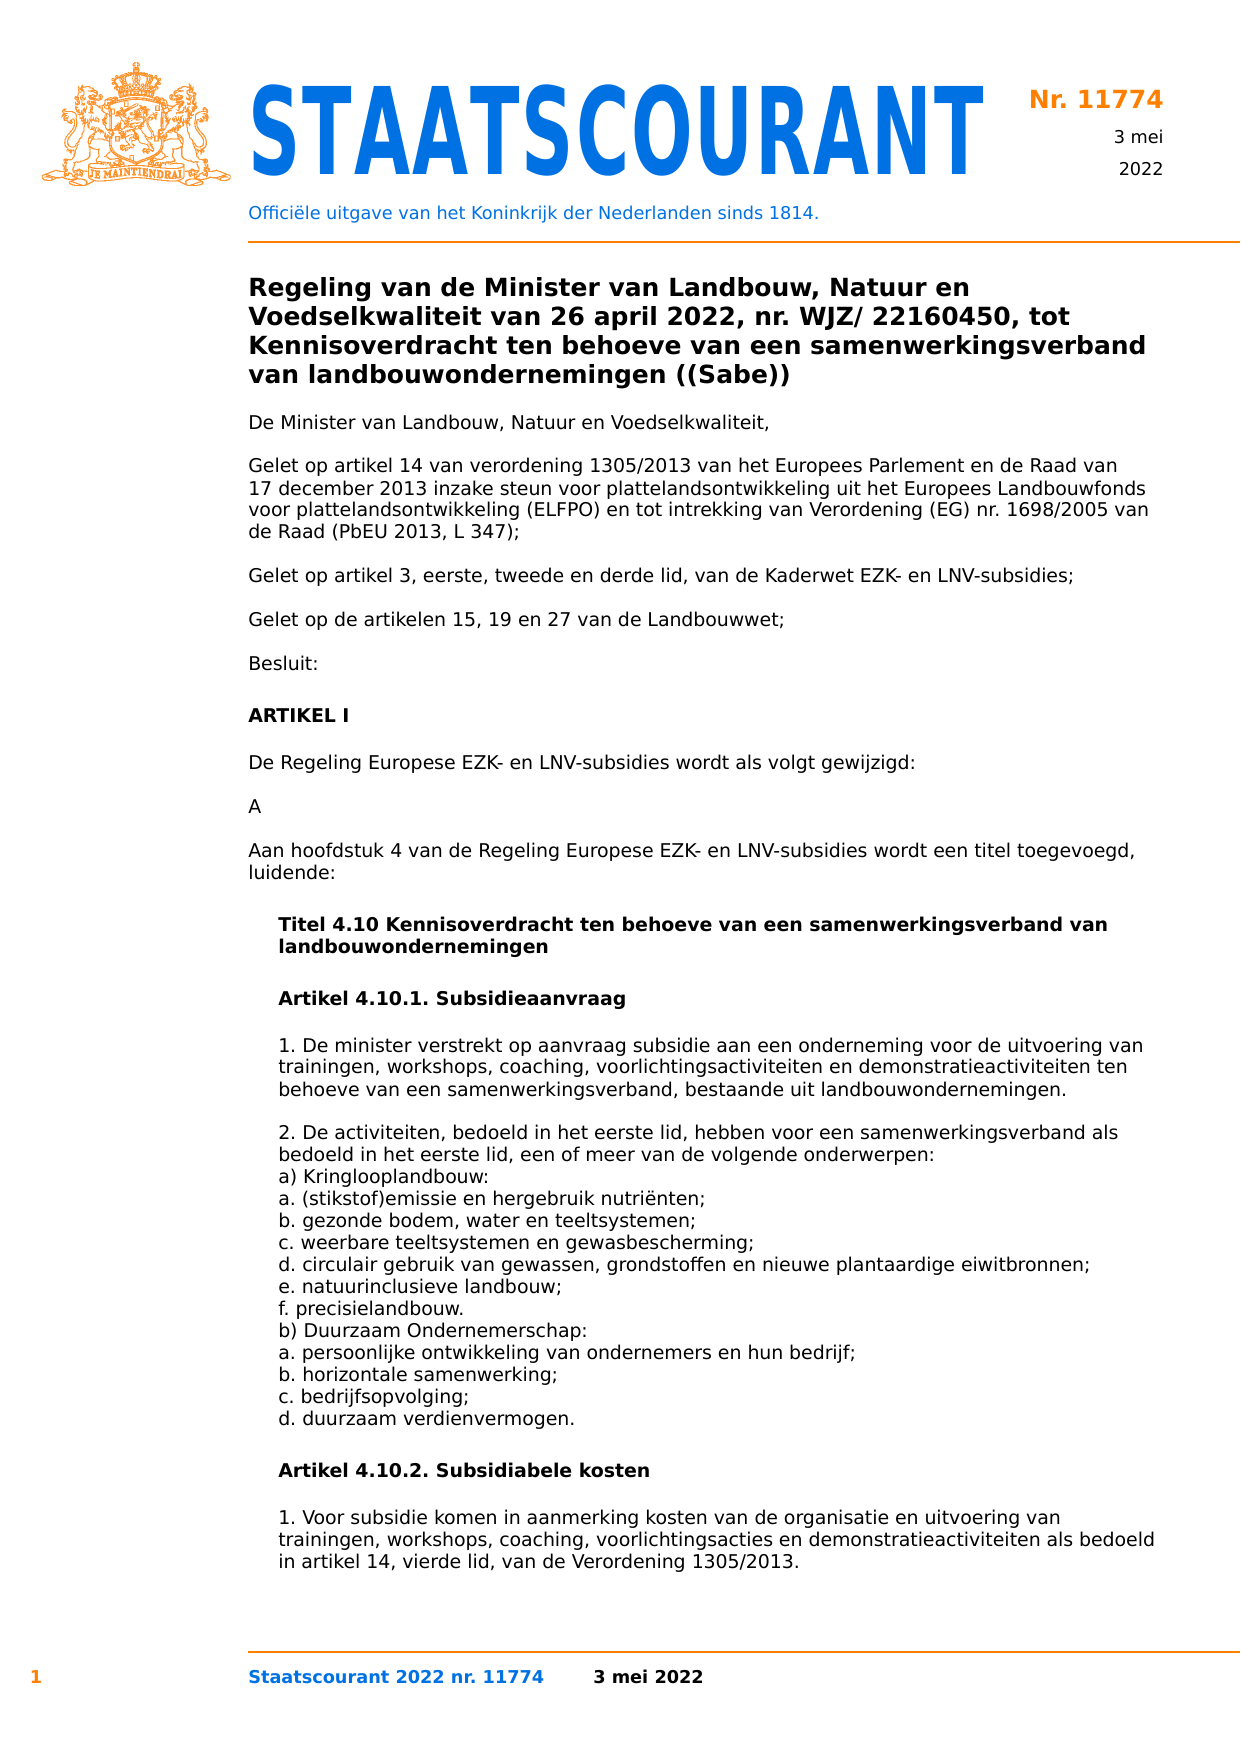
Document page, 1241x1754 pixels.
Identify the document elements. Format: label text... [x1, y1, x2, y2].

picture [41, 62, 231, 186]
table_header Nr. 11774 [998, 62, 1240, 121]
table_header [25, 62, 248, 241]
text b) Duurzaam Ondernemerschap: [278, 1320, 1163, 1342]
text Gelet op artikel 14 van verordening 1305/2013 van het Europees Parlement en de Raad van 17 december 2013 inzake steun voor plattelandsontwikkeling uit het Europees Landbouwfonds voor plattelandsontwikkeling (ELFPO) en tot intrekking van Verordening (EG) nr. 1698/2005 van de Raad (PbEU 2013, L 347); [248, 455, 1163, 543]
text b. horizontale samenwerking; [278, 1364, 1163, 1386]
text c. bedrijfsopvolging; [278, 1386, 1163, 1408]
text Aan hoofdstuk 4 van de Regeling Europese EZK- en LNV-subsidies wordt een titel toegevoegd, luidende: [248, 839, 1163, 883]
text a. (stikstof)emissie en hergebruik nutriënten; [278, 1188, 1163, 1210]
text De Regeling Europese EZK- en LNV-subsidies wordt als volgt gewijzigd: [248, 752, 1163, 774]
subtitle ARTIKEL I [248, 705, 1163, 727]
text A [248, 796, 1163, 818]
text 1. De minister verstrekt op aanvraag subsidie aan een onderneming voor de uitvoering van trainingen, workshops, coaching, voorlichtingsactiviteiten en demonstratieactiviteiten ten behoeve van een samenwerkingsverband, bestaande uit landbouwondernemingen. [278, 1034, 1163, 1100]
text a. persoonlijke ontwikkeling van ondernemers en hun bedrijf; [278, 1342, 1163, 1364]
table_header STAATSCOURANT [248, 62, 998, 203]
table_cell Officiële uitgave van het Koninkrijk der Nederlanden sinds 1814. [248, 203, 1240, 241]
text Gelet op artikel 3, eerste, tweede en derde lid, van de Kaderwet EZK- en LNV-subsidies; [248, 565, 1163, 587]
subtitle Artikel 4.10.2. Subsidiabele kosten [278, 1460, 1163, 1482]
table_cell 3 mei [998, 121, 1240, 153]
text 2. De activiteiten, bedoeld in het eerste lid, hebben voor een samenwerkingsverband als bedoeld in het eerste lid, een of meer van de volgende onderwerpen: [278, 1122, 1163, 1166]
text b. gezonde bodem, water en teeltsystemen; [278, 1210, 1163, 1232]
text c. weerbare teeltsystemen en gewasbescherming; [278, 1232, 1163, 1254]
text 1. Voor subsidie komen in aanmerking kosten van de organisatie en uitvoering van trainingen, workshops, coaching, voorlichtingsacties en demonstratieactiviteiten als bedoeld in artikel 14, vierde lid, van de Verordening 1305/2013. [278, 1507, 1163, 1573]
subtitle Titel 4.10 Kennisoverdracht ten behoeve van een samenwerkingsverband van landbouwondernemingen [278, 913, 1163, 957]
text d. duurzaam verdienvermogen. [278, 1408, 1163, 1430]
text f. precisielandbouw. [278, 1298, 1163, 1320]
text d. circulair gebruik van gewassen, grondstoffen en nieuwe plantaardige eiwitbronnen; [278, 1254, 1163, 1276]
subtitle Regeling van de Minister van Landbouw, Natuur en Voedselkwaliteit van 26 april 2022, nr. WJZ/ 22160450, tot Kennisoverdracht ten behoeve van een samenwerkingsverband van landbouwondernemingen ((Sabe)) [248, 273, 1163, 390]
text a) Kringlooplandbouw: [278, 1166, 1163, 1188]
text De Minister van Landbouw, Natuur en Voedselkwaliteit, [248, 412, 1163, 433]
text Besluit: [248, 653, 1163, 675]
subtitle Artikel 4.10.1. Subsidieaanvraag [278, 987, 1163, 1009]
text Gelet op de artikelen 15, 19 en 27 van de Landbouwwet; [248, 609, 1163, 631]
table_cell 2022 [998, 153, 1240, 203]
text e. natuurinclusieve landbouw; [278, 1276, 1163, 1298]
